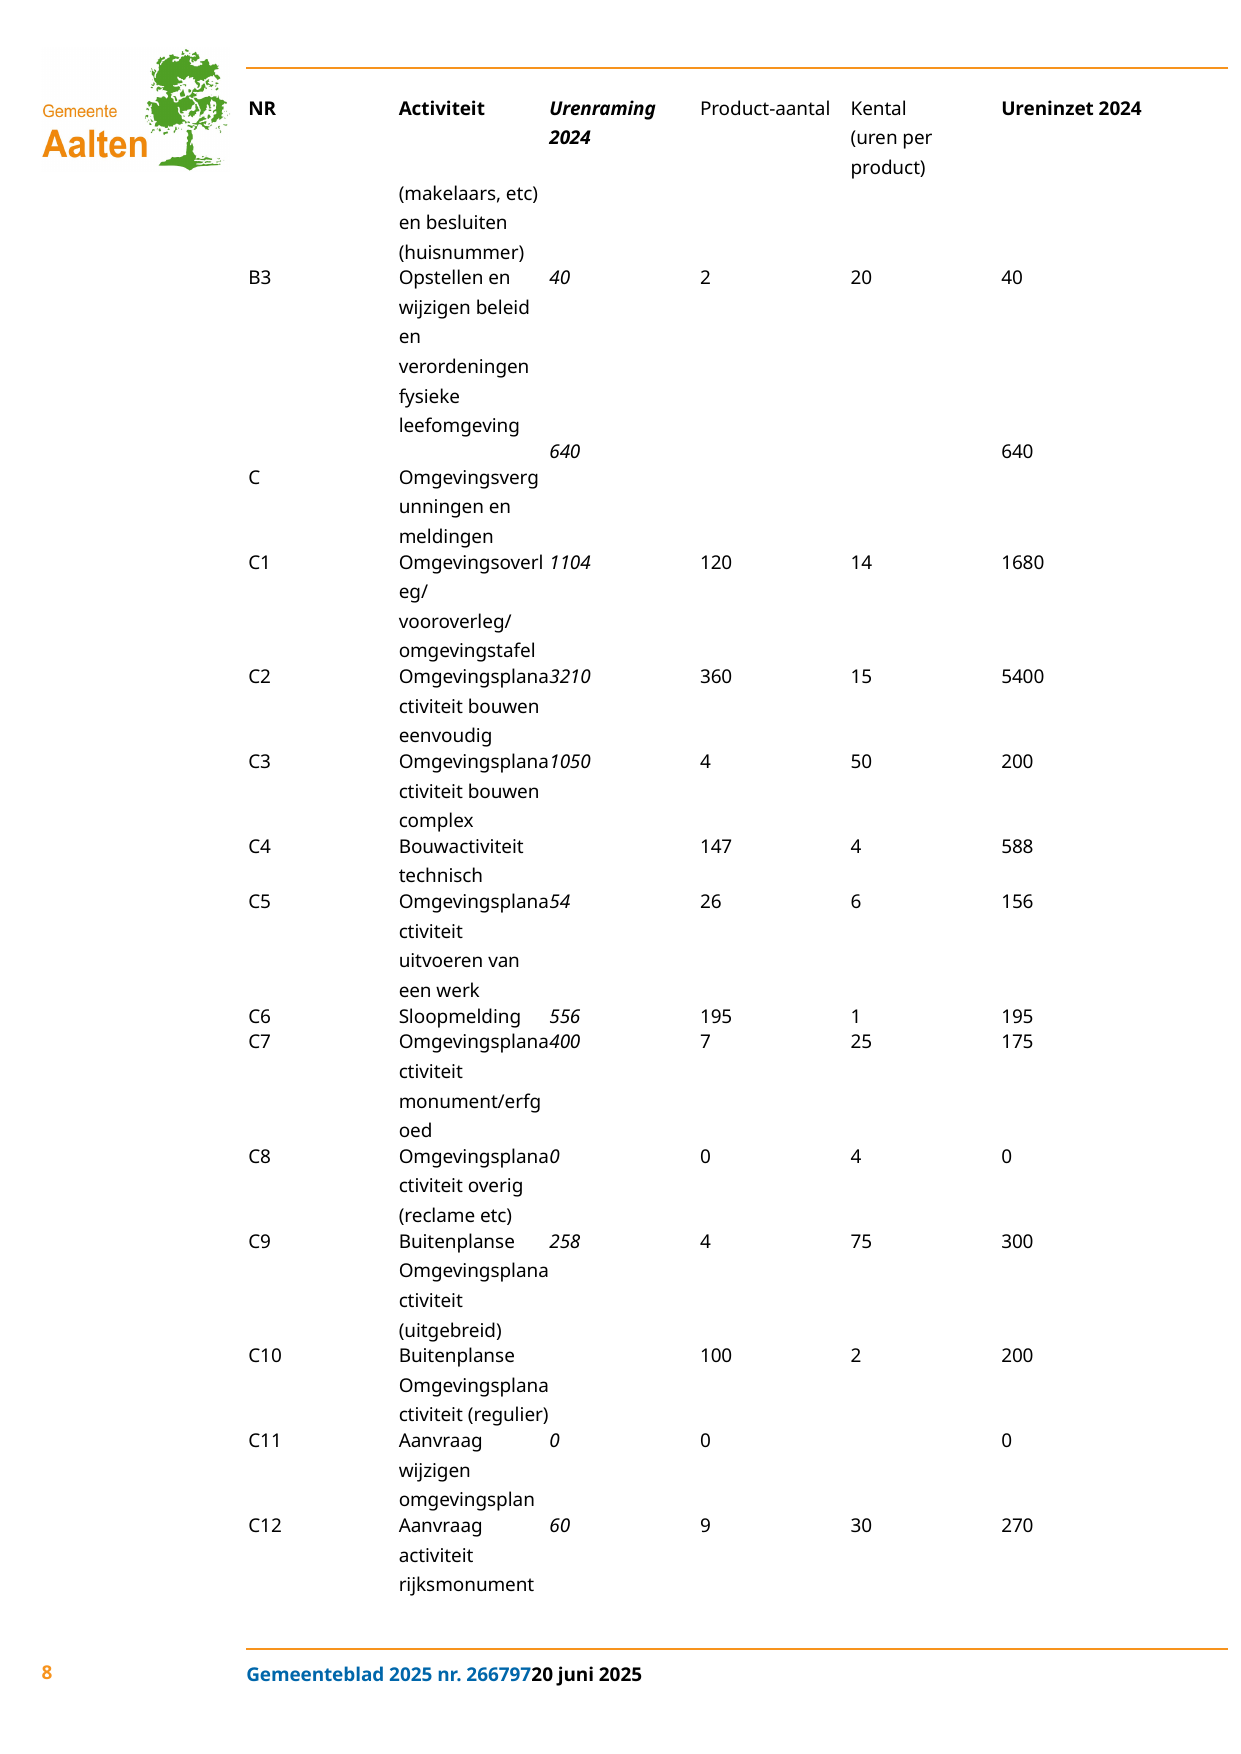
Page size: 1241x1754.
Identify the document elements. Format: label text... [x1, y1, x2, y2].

table_cell Aanvraag wijzigen omgevingsplan [399, 1428, 549, 1512]
table_cell [549, 833, 700, 888]
table_cell C10 [248, 1343, 398, 1427]
table_cell 0 [1001, 1428, 1152, 1512]
table_cell B3 [248, 265, 398, 438]
table_cell Buitenplanse Omgevingsplanactiviteit (uitgebreid) [399, 1228, 549, 1342]
table_cell Omgevingsvergunningen en meldingen [399, 464, 549, 549]
table_cell 6 [850, 889, 1001, 1003]
table_cell 5400 [1001, 663, 1152, 748]
table_cell 556 [549, 1003, 700, 1029]
table_cell [549, 464, 700, 549]
table_cell 300 [1001, 1228, 1152, 1342]
table_cell 175 [1001, 1029, 1152, 1143]
table_cell 195 [700, 1003, 850, 1029]
table_cell 20 [850, 265, 1001, 438]
table_cell [700, 180, 850, 264]
table_cell [850, 438, 1001, 464]
table_cell 120 [700, 549, 850, 663]
table_cell 1104 [549, 549, 700, 663]
table_cell C8 [248, 1143, 398, 1228]
table_cell 156 [1001, 889, 1152, 1003]
table_cell C5 [248, 889, 398, 1003]
table_cell [248, 438, 398, 464]
table_cell Omgevingsplanactiviteit bouwen eenvoudig [399, 663, 549, 748]
table_cell 588 [1001, 833, 1152, 888]
table_cell 100 [700, 1343, 850, 1427]
table_cell 4 [850, 833, 1001, 888]
table_cell 0 [549, 1143, 700, 1228]
table_cell C11 [248, 1428, 398, 1512]
table_cell C3 [248, 748, 398, 833]
table_cell Aanvraag activiteit rijksmonument [399, 1512, 549, 1597]
table_cell C1 [248, 549, 398, 663]
table_cell [1001, 180, 1152, 264]
table_cell 2 [700, 265, 850, 438]
table_cell 9 [700, 1512, 850, 1597]
table_cell 195 [1001, 1003, 1152, 1029]
table_cell 2 [850, 1343, 1001, 1427]
table_cell 75 [850, 1228, 1001, 1342]
table_cell Opstellen en wijzigen beleid en verordeningen fysieke leefomgeving [399, 265, 549, 438]
table_header Activiteit [399, 95, 549, 180]
table_cell 40 [1001, 265, 1152, 438]
table_cell Omgevingsplanactiviteit bouwen complex [399, 748, 549, 833]
table_cell 640 [549, 438, 700, 464]
table_cell 147 [700, 833, 850, 888]
table_cell 3210 [549, 663, 700, 748]
table_cell 4 [700, 748, 850, 833]
table_cell 0 [700, 1143, 850, 1228]
table_cell 60 [549, 1512, 700, 1597]
table_cell Omgevingsplanactiviteit monument/erfgoed [399, 1029, 549, 1143]
table_cell 1 [850, 1003, 1001, 1029]
table_cell 1050 [549, 748, 700, 833]
table_cell C [248, 464, 398, 549]
table_cell [850, 1428, 1001, 1512]
table_cell 200 [1001, 748, 1152, 833]
table_cell 26 [700, 889, 850, 1003]
table_cell 0 [700, 1428, 850, 1512]
table_header Kental (uren per product) [850, 95, 1001, 180]
table_cell [549, 1343, 700, 1427]
table_cell [1001, 464, 1152, 549]
table_cell 15 [850, 663, 1001, 748]
table_cell 0 [1001, 1143, 1152, 1228]
table_cell Buitenplanse Omgevingsplanactiviteit (regulier) [399, 1343, 549, 1427]
table_cell Omgevingsoverleg/vooroverleg/omgevingstafel [399, 549, 549, 663]
table_cell [850, 464, 1001, 549]
table_cell C12 [248, 1512, 398, 1597]
table_cell 40 [549, 265, 700, 438]
table_cell Omgevingsplanactiviteit overig (reclame etc) [399, 1143, 549, 1228]
table_cell 0 [549, 1428, 700, 1512]
table_cell [248, 180, 398, 264]
table_cell 258 [549, 1228, 700, 1342]
table_header NR [248, 95, 398, 180]
table_cell 14 [850, 549, 1001, 663]
picture [41, 47, 231, 172]
table_header Ureninzet 2024 [1001, 95, 1152, 180]
table_cell C4 [248, 833, 398, 888]
table_cell 400 [549, 1029, 700, 1143]
table_cell 25 [850, 1029, 1001, 1143]
table_cell C7 [248, 1029, 398, 1143]
table_cell C2 [248, 663, 398, 748]
table_cell 640 [1001, 438, 1152, 464]
table_cell 7 [700, 1029, 850, 1143]
table_cell [399, 438, 549, 464]
table_cell [700, 438, 850, 464]
table_header Urenraming 2024 [549, 95, 700, 180]
table_cell 200 [1001, 1343, 1152, 1427]
table_cell 4 [850, 1143, 1001, 1228]
table_cell Sloopmelding [399, 1003, 549, 1029]
table_cell [549, 180, 700, 264]
table_cell 50 [850, 748, 1001, 833]
table_cell Bouwactiviteit technisch [399, 833, 549, 888]
table_cell 360 [700, 663, 850, 748]
table_cell Omgevingsplanactiviteit uitvoeren van een werk [399, 889, 549, 1003]
table_cell 4 [700, 1228, 850, 1342]
table_cell [850, 180, 1001, 264]
table_cell 54 [549, 889, 700, 1003]
table_cell 270 [1001, 1512, 1152, 1597]
table_cell (makelaars, etc) en besluiten (huisnummer) [399, 180, 549, 264]
table_header Product-aantal [700, 95, 850, 180]
table_cell 1680 [1001, 549, 1152, 663]
table_cell 30 [850, 1512, 1001, 1597]
table_cell C6 [248, 1003, 398, 1029]
table_cell C9 [248, 1228, 398, 1342]
table_cell [700, 464, 850, 549]
